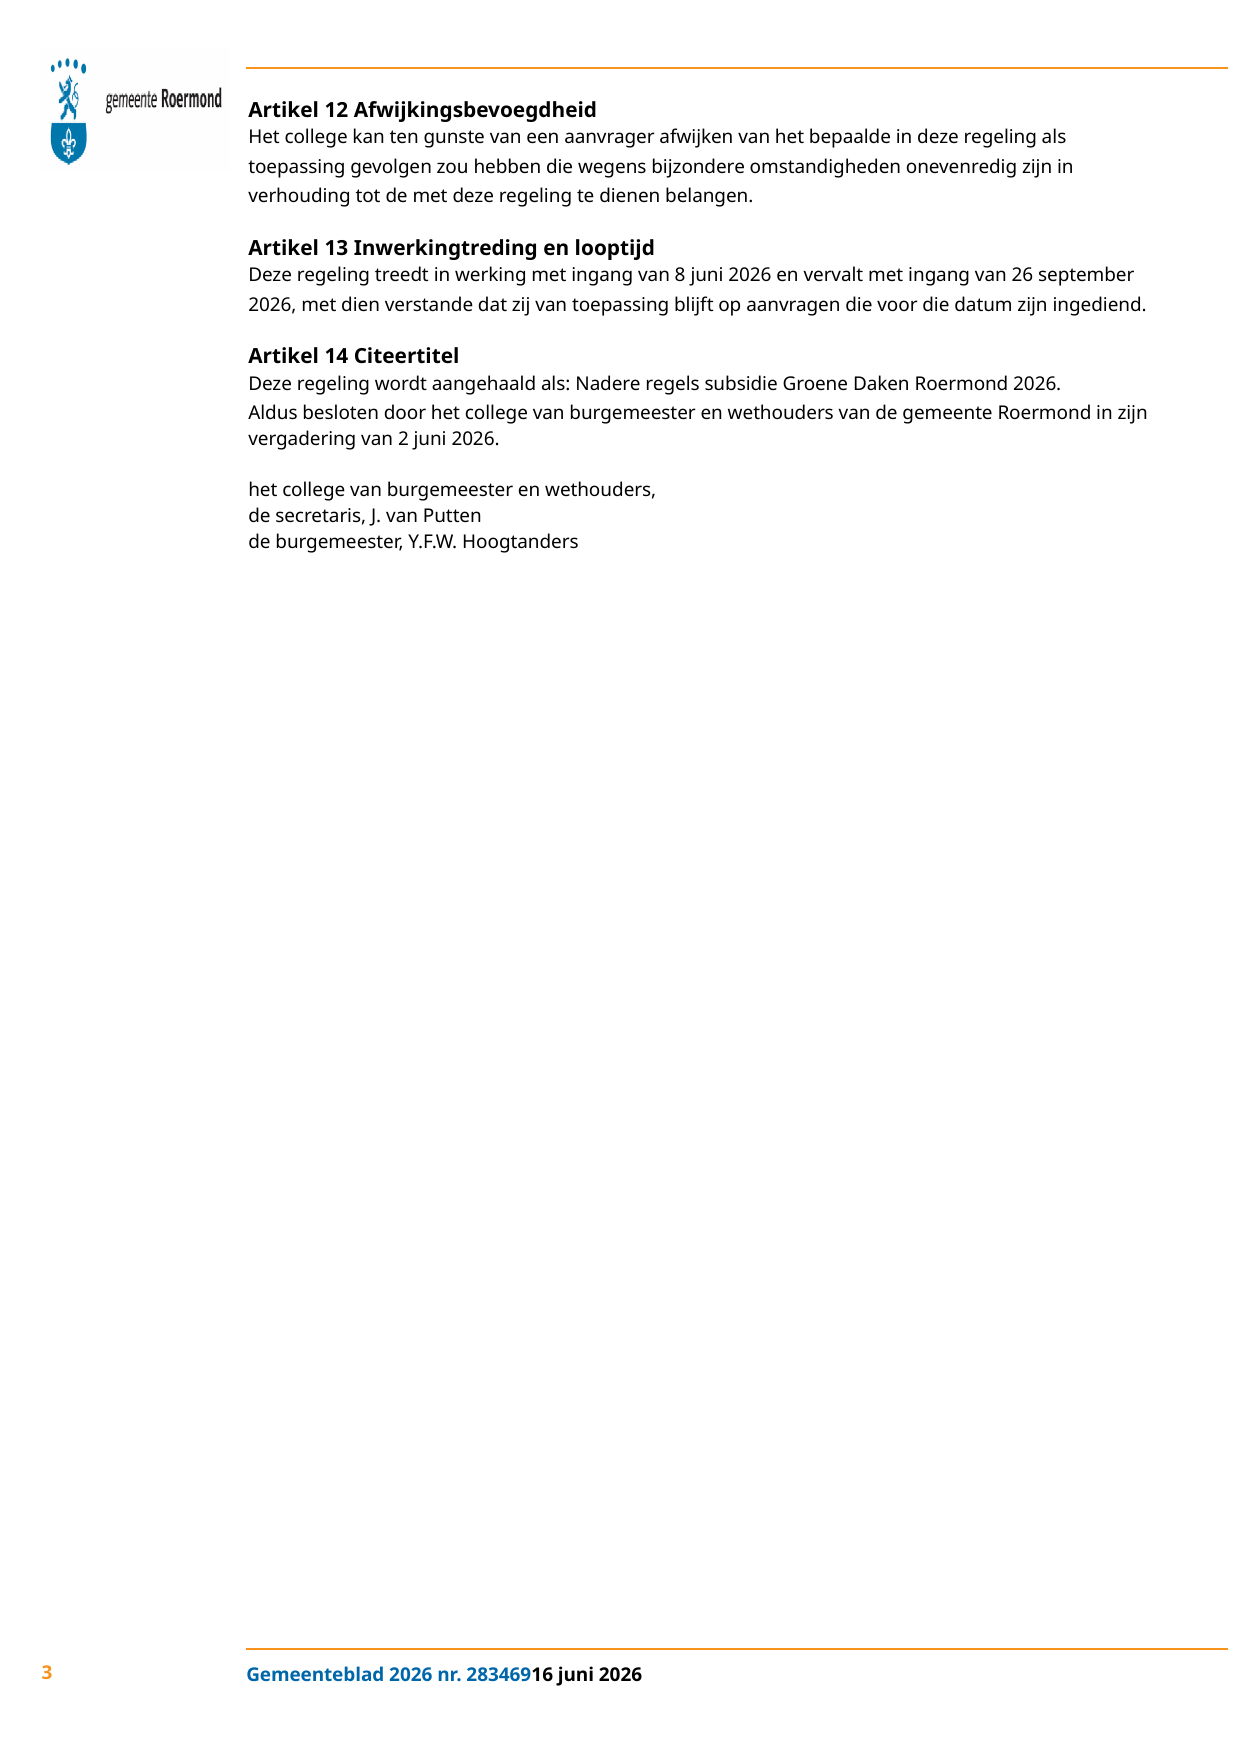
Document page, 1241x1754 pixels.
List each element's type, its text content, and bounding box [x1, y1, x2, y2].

text Aldus besloten door het college van burgemeester en wethouders van de gemeente Roermond in zijn vergadering van 2 juni 2026. [248, 399, 1152, 451]
text Artikel 13 Inwerkingtreding en looptijd [248, 233, 1152, 261]
text Deze regeling wordt aangehaald als: Nadere regels subsidie Groene Daken Roermond 2026. [248, 370, 1152, 395]
text het college van burgemeester en wethouders, [248, 476, 1152, 502]
text Artikel 12 Afwijkingsbevoegdheid [248, 95, 1152, 123]
text de secretaris, J. van Putten [248, 502, 1152, 528]
picture [41, 47, 231, 172]
text Artikel 14 Citeertitel [248, 341, 1152, 370]
text Het college kan ten gunste van een aanvrager afwijken van het bepaalde in deze regeling als toepassing gevolgen zou hebben die wegens bijzondere omstandigheden onevenredig zijn in verhouding tot de met deze regeling te dienen belangen. [248, 123, 1152, 208]
text de burgemeester, Y.F.W. Hoogtanders [248, 528, 1152, 554]
text Deze regeling treedt in werking met ingang van 8 juni 2026 en vervalt met ingang van 26 september 2026, met dien verstande dat zij van toepassing blijft op aanvragen die voor die datum zijn ingediend. [248, 261, 1152, 317]
